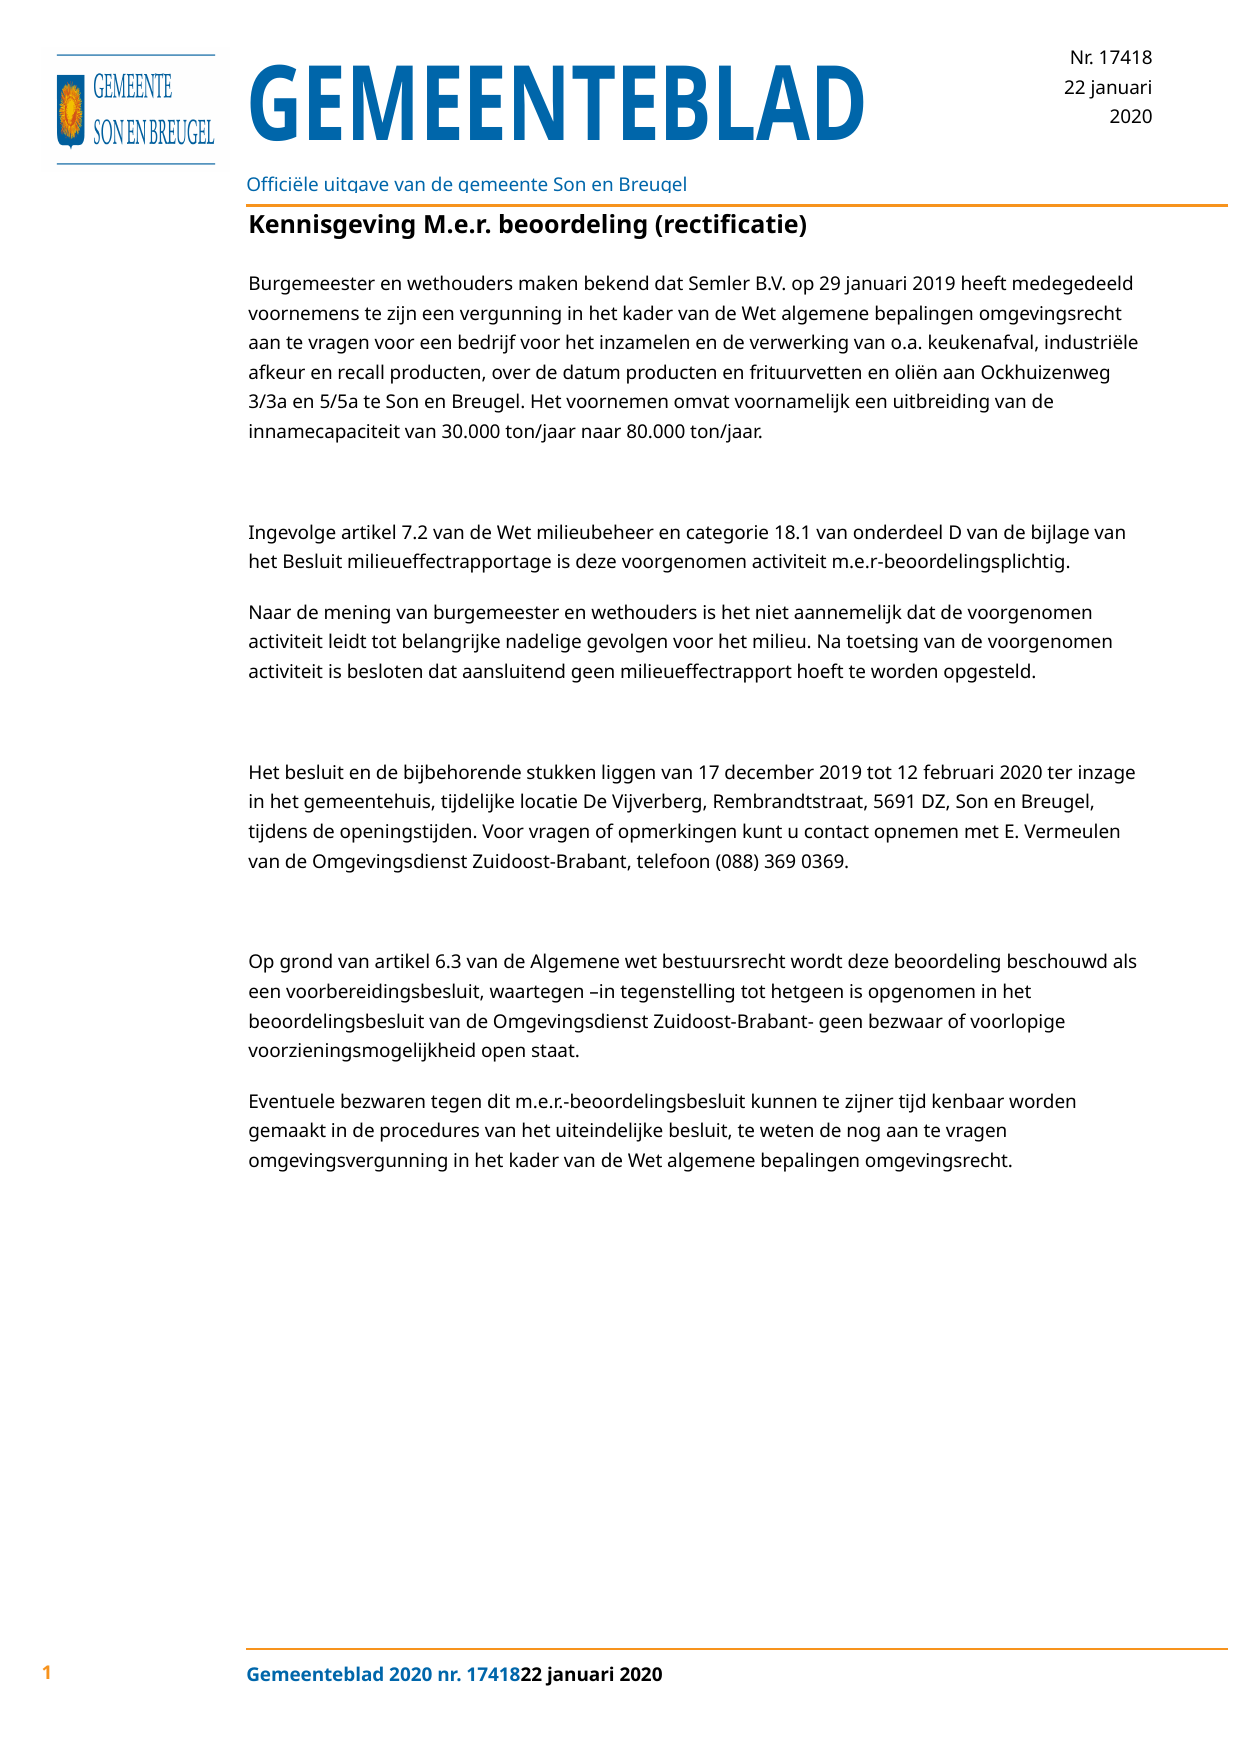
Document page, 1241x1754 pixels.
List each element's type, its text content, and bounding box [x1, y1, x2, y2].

picture [41, 47, 231, 172]
text Kennisgeving M.e.r. beoordeling (rectificatie) [248, 207, 1152, 241]
text Burgemeester en wethouders maken bekend dat Semler B.V. op 29 januari 2019 heeft medegedeeld voornemens te zijn een vergunning in het kader van de Wet algemene bepalingen omgevingsrecht aan te vragen voor een bedrijf voor het inzamelen en de verwerking van o.a. keukenafval, industriële afkeur en recall producten, over de datum producten en frituurvetten en oliën aan Ockhuizenweg 3/3a en 5/5a te Son en Breugel. Het voornemen omvat voornamelijk een uitbreiding van de innamecapaciteit van 30.000 ton/jaar naar 80.000 ton/jaar. [248, 270, 1152, 444]
text Ingevolge artikel 7.2 van de Wet milieubeheer en categorie 18.1 van onderdeel D van de bijlage van het Besluit milieueffectrapportage is deze voorgenomen activiteit m.e.r-beoordelingsplichtig. [248, 519, 1152, 574]
text Eventuele bezwaren tegen dit m.e.r.-beoordelingsbesluit kunnen te zijner tijd kenbaar worden gemaakt in de procedures van het uiteindelijke besluit, te weten de nog aan te vragen omgevingsvergunning in het kader van de Wet algemene bepalingen omgevingsrecht. [248, 1088, 1152, 1173]
text Naar de mening van burgemeester en wethouders is het niet aannemelijk dat de voorgenomen activiteit leidt tot belangrijke nadelige gevolgen voor het milieu. Na toetsing van de voorgenomen activiteit is besloten dat aansluitend geen milieueffectrapport hoeft te worden opgesteld. [248, 599, 1152, 684]
text Het besluit en de bijbehorende stukken liggen van 17 december 2019 tot 12 februari 2020 ter inzage in het gemeentehuis, tijdelijke locatie De Vijverberg, Rembrandtstraat, 5691 DZ, Son en Breugel, tijdens de openingstijden. Voor vragen of opmerkingen kunt u contact opnemen met E. Vermeulen van de Omgevingsdienst Zuidoost-Brabant, telefoon (088) 369 0369. [248, 759, 1152, 873]
text Op grond van artikel 6.3 van de Algemene wet bestuursrecht wordt deze beoordeling beschouwd als een voorbereidingsbesluit, waartegen –in tegenstelling tot hetgeen is opgenomen in het beoordelingsbesluit van de Omgevingsdienst Zuidoost-Brabant- geen bezwaar of voorlopige voorzieningsmogelijkheid open staat. [248, 949, 1152, 1063]
